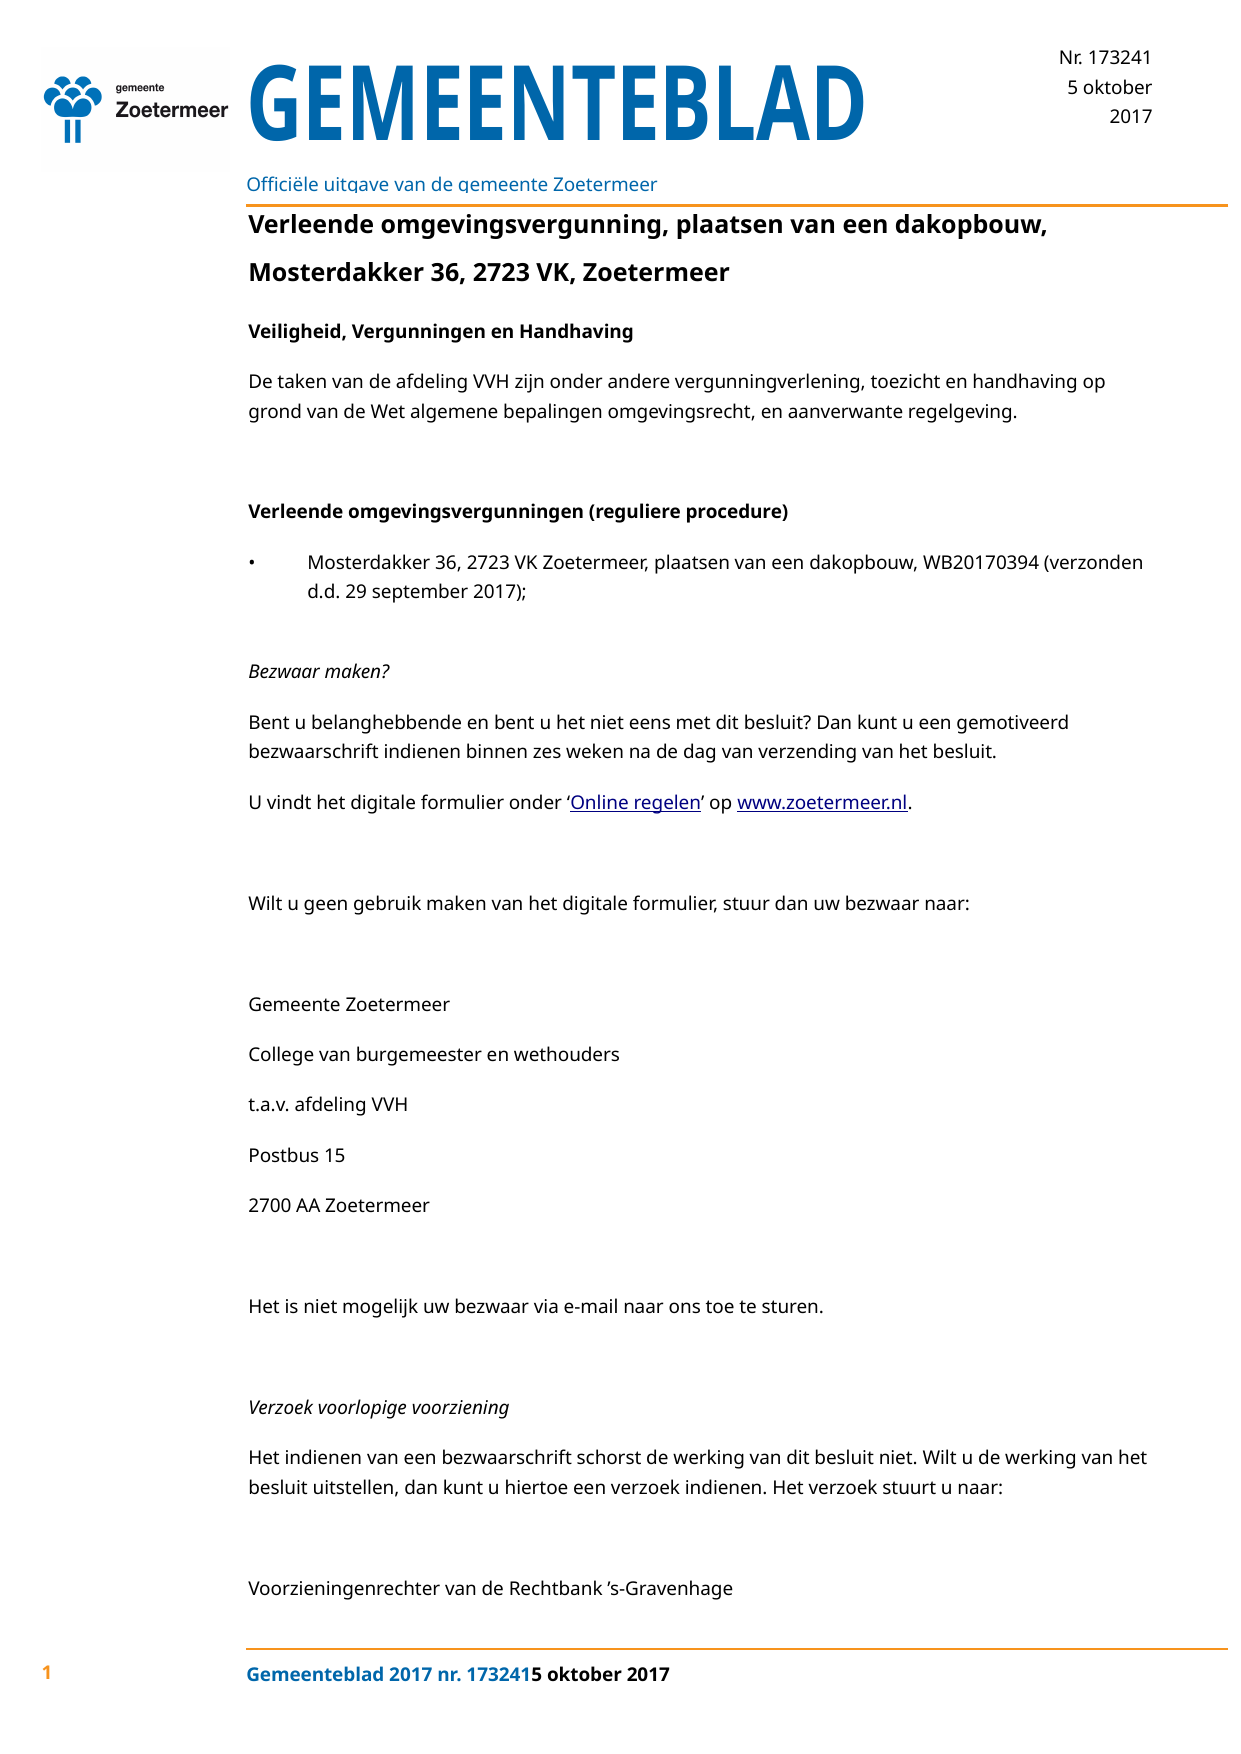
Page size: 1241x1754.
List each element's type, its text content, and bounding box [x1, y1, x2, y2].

text Gemeente Zoetermeer [248, 991, 1152, 1017]
text Postbus 15 [248, 1142, 1152, 1168]
text Verleende omgevingsvergunningen (reguliere procedure) [248, 499, 1152, 524]
text Het is niet mogelijk uw bezwaar via e-mail naar ons toe te sturen. [248, 1293, 1152, 1319]
text 2700 AA Zoetermeer [248, 1192, 1152, 1218]
text Het indienen van een bezwaarschrift schorst de werking van dit besluit niet. Wilt u de werking van het besluit uitstellen, dan kunt u hiertoe een verzoek indienen. Het verzoek stuurt u naar: [248, 1444, 1152, 1500]
text t.a.v. afdeling VVH [248, 1092, 1152, 1117]
picture [41, 47, 231, 172]
text Bezwaar maken? [248, 659, 1152, 684]
text De taken van de afdeling VVH zijn onder andere vergunningverlening, toezicht en handhaving op grond van de Wet algemene bepalingen omgevingsrecht, en aanverwante regelgeving. [248, 368, 1152, 424]
text Wilt u geen gebruik maken van het digitale formulier, stuur dan uw bezwaar naar: [248, 890, 1152, 916]
text Verzoek voorlopige voorziening [248, 1394, 1152, 1420]
text Veiligheid, Vergunningen en Handhaving [248, 318, 1152, 344]
text U vindt het digitale formulier onder ‘Online regelen’ op www.zoetermeer.nl. [248, 789, 1152, 815]
text Bent u belanghebbende en bent u het niet eens met dit besluit? Dan kunt u een gemotiveerd bezwaarschrift indienen binnen zes weken na de dag van verzending van het besluit. [248, 709, 1152, 764]
text Voorzieningenrechter van de Rechtbank ’s-Gravenhage [248, 1575, 1152, 1601]
text Verleende omgevingsvergunning, plaatsen van een dakopbouw, Mosterdakker 36, 2723 VK, Zoetermeer [248, 207, 1152, 288]
list Mosterdakker 36, 2723 VK Zoetermeer, plaatsen van een dakopbouw, WB20170394 (verzonden d.d. 29 september 2017); [248, 549, 1152, 604]
text College van burgemeester en wethouders [248, 1041, 1152, 1067]
